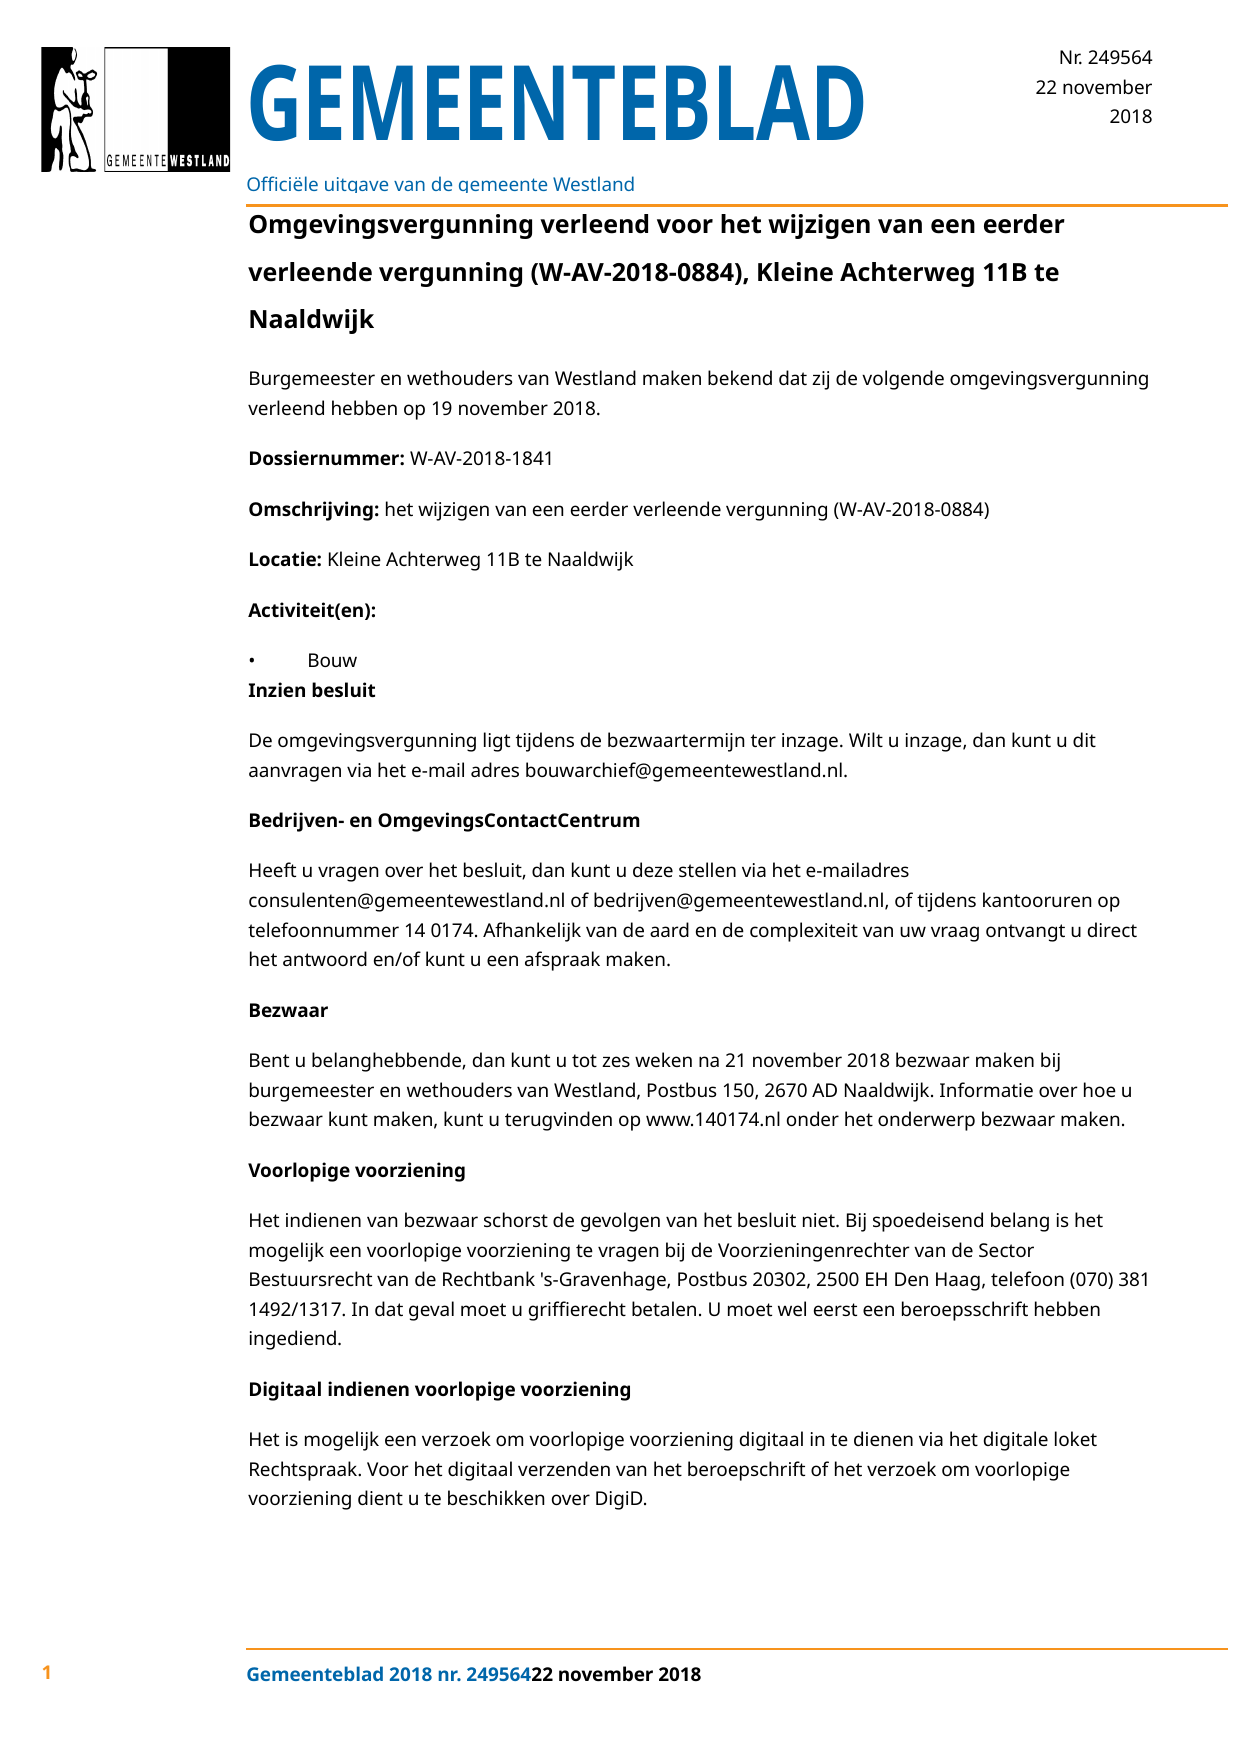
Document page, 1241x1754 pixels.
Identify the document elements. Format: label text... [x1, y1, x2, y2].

text De omgevingsvergunning ligt tijdens de bezwaartermijn ter inzage. Wilt u inzage, dan kunt u dit aanvragen via het e-mail adres bouwarchief@gemeentewestland.nl. [248, 727, 1152, 782]
text Bezwaar [248, 997, 1152, 1022]
text Omgevingsvergunning verleend voor het wijzigen van een eerder verleende vergunning (W-AV-2018-0884), Kleine Achterweg 11B te Naaldwijk [248, 207, 1152, 336]
text Omschrijving: het wijzigen van een eerder verleende vergunning (W-AV-2018-0884) [248, 496, 1152, 522]
text Het indienen van bezwaar schorst de gevolgen van het besluit niet. Bij spoedeisend belang is het mogelijk een voorlopige voorziening te vragen bij de Voorzieningenrechter van de Sector Bestuursrecht van de Rechtbank 's-Gravenhage, Postbus 20302, 2500 EH Den Haag, telefoon (070) 381 1492/1317. In dat geval moet u griffierecht betalen. U moet wel eerst een beroepsschrift hebben ingediend. [248, 1207, 1152, 1351]
text Locatie: Kleine Achterweg 11B te Naaldwijk [248, 546, 1152, 572]
text Heeft u vragen over het besluit, dan kunt u deze stellen via het e-mailadres consulenten@gemeentewestland.nl of bedrijven@gemeentewestland.nl, of tijdens kantooruren op telefoonnummer 14 0174. Afhankelijk van de aard en de complexiteit van uw vraag ontvangt u direct het antwoord en/of kunt u een afspraak maken. [248, 858, 1152, 972]
text Bedrijven- en OmgevingsContactCentrum [248, 807, 1152, 833]
list Bouw [248, 647, 1152, 673]
text Bent u belanghebbende, dan kunt u tot zes weken na 21 november 2018 bezwaar maken bij burgemeester en wethouders van Westland, Postbus 150, 2670 AD Naaldwijk. Informatie over hoe u bezwaar kunt maken, kunt u terugvinden op www.140174.nl onder het onderwerp bezwaar maken. [248, 1047, 1152, 1132]
text Het is mogelijk een verzoek om voorlopige voorziening digitaal in te dienen via het digitale loket Rechtspraak. Voor het digitaal verzenden van het beroepschrift of het verzoek om voorlopige voorziening dient u te beschikken over DigiD. [248, 1426, 1152, 1511]
text Voorlopige voorziening [248, 1157, 1152, 1182]
text Digitaal indienen voorlopige voorziening [248, 1376, 1152, 1402]
text Dossiernummer: W-AV-2018-1841 [248, 446, 1152, 471]
text Burgemeester en wethouders van Westland maken bekend dat zij de volgende omgevingsvergunning verleend hebben op 19 november 2018. [248, 366, 1152, 421]
text Activiteit(en): [248, 597, 1152, 622]
picture [41, 47, 231, 172]
text Inzien besluit [248, 677, 1152, 702]
